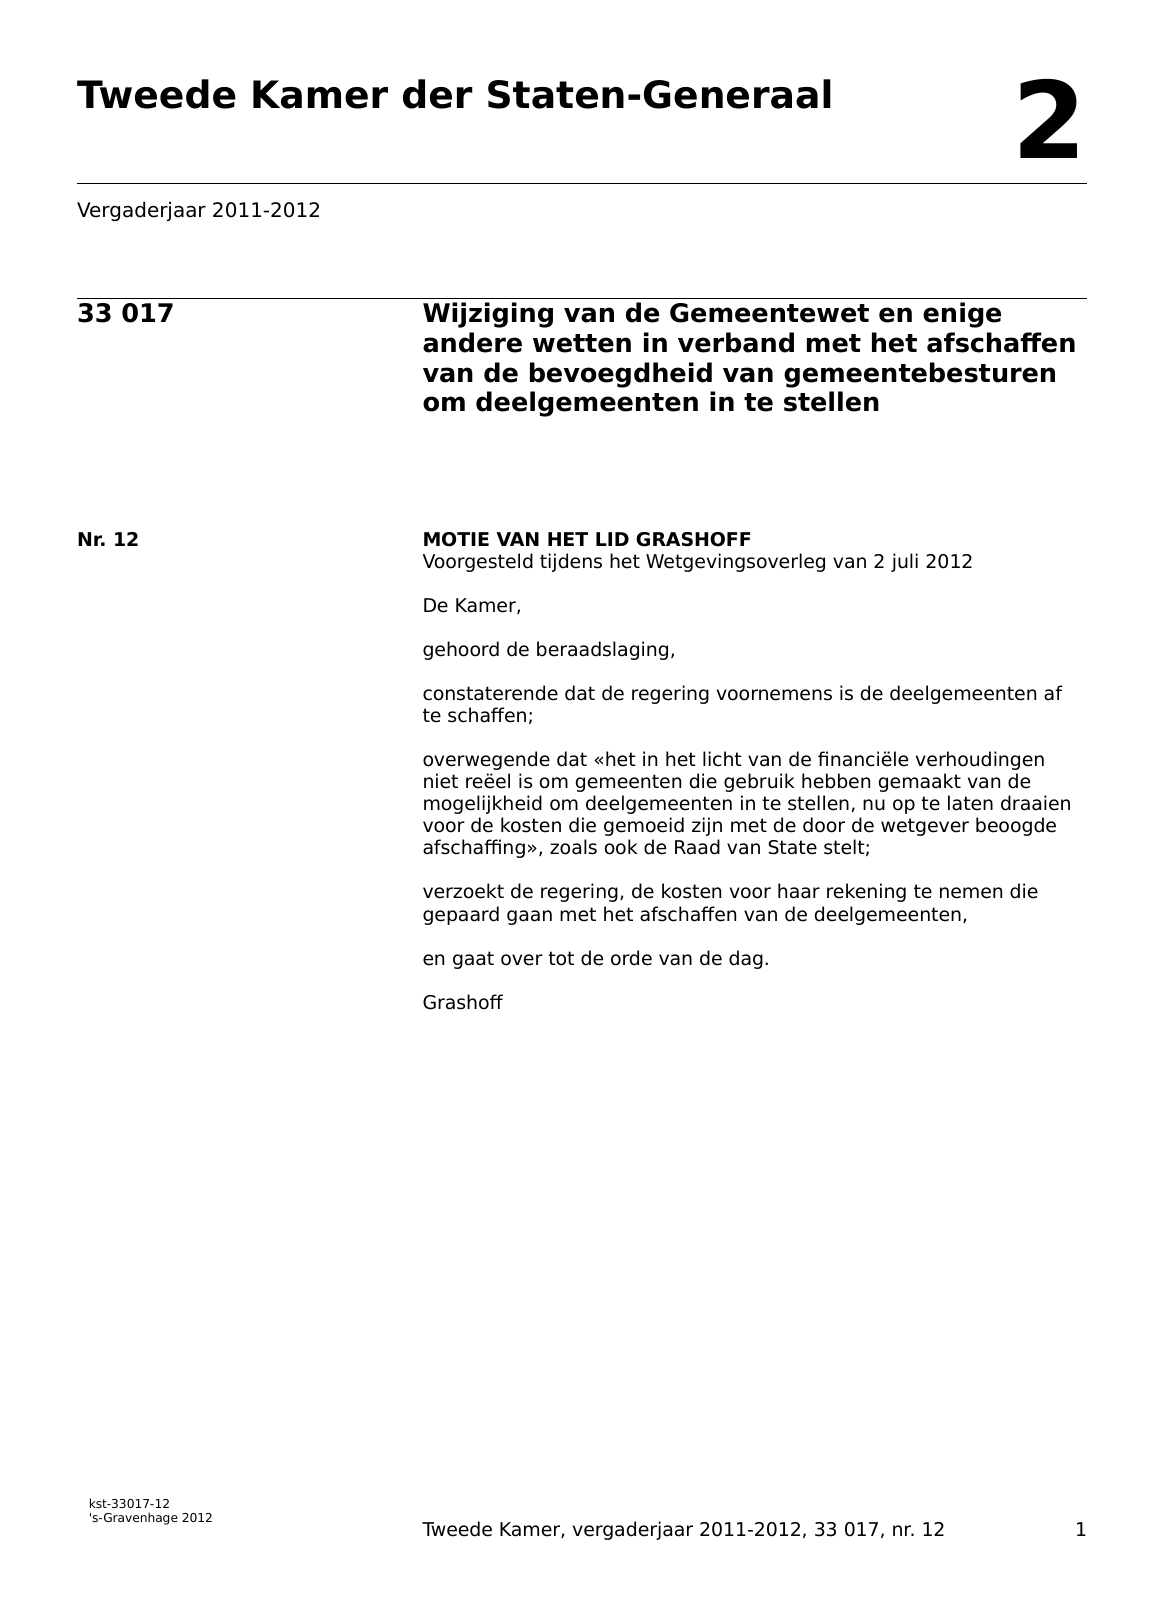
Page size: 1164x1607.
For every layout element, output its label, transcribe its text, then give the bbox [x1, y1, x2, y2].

subtitle Nr. 12 MOTIE VAN HET LID GRASHOFF [77, 529, 1087, 551]
subtitle 33 017 Wijziging van de Gemeentewet en enige andere wetten in verband met het afschaffen van de bevoegdheid van gemeentebesturen om deelgemeenten in te stellen [77, 299, 1087, 418]
text overwegende dat «het in het licht van de financiële verhoudingen niet reëel is om gemeenten die gebruik hebben gemaakt van de mogelijkheid om deelgemeenten in te stellen, nu op te laten draaien voor de kosten die gemoeid zijn met de door de wetgever beoogde afschaffing», zoals ook de Raad van State stelt; [422, 749, 1087, 859]
text kst-33017-12 [88, 1497, 323, 1511]
text Grashoff [422, 992, 1087, 1014]
text constaterende dat de regering voornemens is de deelgemeenten af te schaffen; [422, 683, 1087, 727]
text Voorgesteld tijdens het Wetgevingsoverleg van 2 juli 2012 [422, 551, 1087, 573]
text gehoord de beraadslaging, [422, 639, 1087, 661]
text en gaat over tot de orde van de dag. [422, 948, 1087, 969]
text verzoekt de regering, de kosten voor haar rekening te nemen die gepaard gaan met het afschaffen van de deelgemeenten, [422, 881, 1087, 925]
text 's-Gravenhage 2012 [88, 1511, 323, 1525]
table_header Tweede Kamer der Staten-Generaal [77, 59, 886, 183]
table_cell Vergaderjaar 2011-2012 [77, 184, 1087, 298]
text De Kamer, [422, 595, 1087, 617]
table_header 2 [886, 59, 1087, 183]
